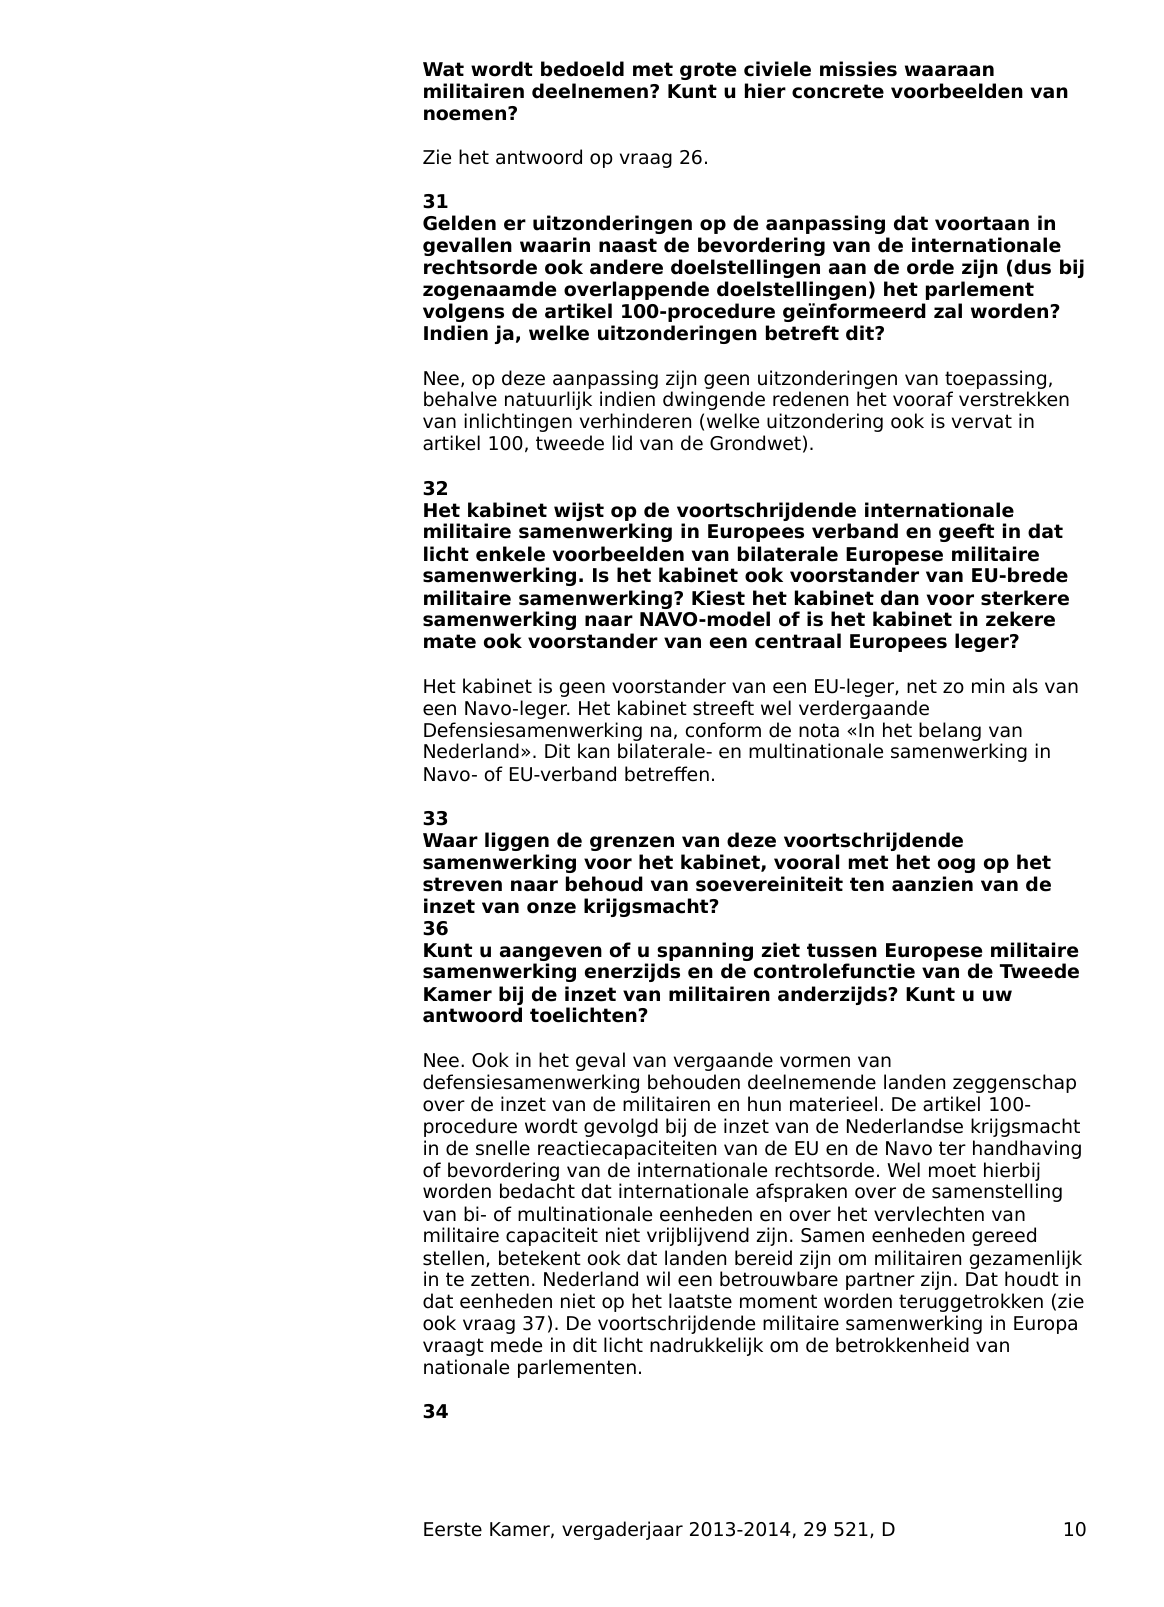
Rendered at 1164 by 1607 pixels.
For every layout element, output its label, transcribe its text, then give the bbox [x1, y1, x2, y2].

text Wat wordt bedoeld met grote civiele missies waaraan militairen deelnemen? Kunt u hier concrete voorbeelden van noemen? [422, 59, 1087, 125]
text Waar liggen de grenzen van deze voortschrijdende samenwerking voor het kabinet, vooral met het oog op het streven naar behoud van soevereiniteit ten aanzien van de inzet van onze krijgsmacht? [422, 829, 1087, 917]
text 32 [422, 477, 1087, 499]
text Nee. Ook in het geval van vergaande vormen van defensiesamenwerking behouden deelnemende landen zeggenschap over de inzet van de militairen en hun materieel. De artikel 100-procedure wordt gevolgd bij de inzet van de Nederlandse krijgsmacht in de snelle reactiecapaciteiten van de EU en de Navo ter handhaving of bevordering van de internationale rechtsorde. Wel moet hierbij worden bedacht dat internationale afspraken over de samenstelling van bi- of multinationale eenheden en over het vervlechten van militaire capaciteit niet vrijblijvend zijn. Samen eenheden gereed stellen, betekent ook dat landen bereid zijn om militairen gezamenlijk in te zetten. Nederland wil een betrouwbare partner zijn. Dat houdt in dat eenheden niet op het laatste moment worden teruggetrokken (zie ook vraag 37). De voortschrijdende militaire samenwerking in Europa vraagt mede in dit licht nadrukkelijk om de betrokkenheid van nationale parlementen. [422, 1049, 1087, 1379]
text Zie het antwoord op vraag 26. [422, 147, 1087, 169]
text 31 [422, 191, 1087, 213]
text 33 [422, 808, 1087, 829]
text 36 [422, 917, 1087, 939]
text Nee, op deze aanpassing zijn geen uitzonderingen van toepassing, behalve natuurlijk indien dwingende redenen het vooraf verstrekken van inlichtingen verhinderen (welke uitzondering ook is vervat in artikel 100, tweede lid van de Grondwet). [422, 367, 1087, 455]
text 34 [422, 1401, 1087, 1423]
text Gelden er uitzonderingen op de aanpassing dat voortaan in gevallen waarin naast de bevordering van de internationale rechtsorde ook andere doelstellingen aan de orde zijn (dus bij zogenaamde overlappende doelstellingen) het parlement volgens de artikel 100-procedure geïnformeerd zal worden? Indien ja, welke uitzonderingen betreft dit? [422, 213, 1087, 345]
text Het kabinet wijst op de voortschrijdende internationale militaire samenwerking in Europees verband en geeft in dat licht enkele voorbeelden van bilaterale Europese militaire samenwerking. Is het kabinet ook voorstander van EU-brede militaire samenwerking? Kiest het kabinet dan voor sterkere samenwerking naar NAVO-model of is het kabinet in zekere mate ook voorstander van een centraal Europees leger? [422, 499, 1087, 653]
text Kunt u aangeven of u spanning ziet tussen Europese militaire samenwerking enerzijds en de controlefunctie van de Tweede Kamer bij de inzet van militairen anderzijds? Kunt u uw antwoord toelichten? [422, 939, 1087, 1027]
text Het kabinet is geen voorstander van een EU-leger, net zo min als van een Navo-leger. Het kabinet streeft wel verdergaande Defensiesamenwerking na, conform de nota «In het belang van Nederland». Dit kan bilaterale- en multinationale samenwerking in Navo- of EU-verband betreffen. [422, 676, 1087, 785]
